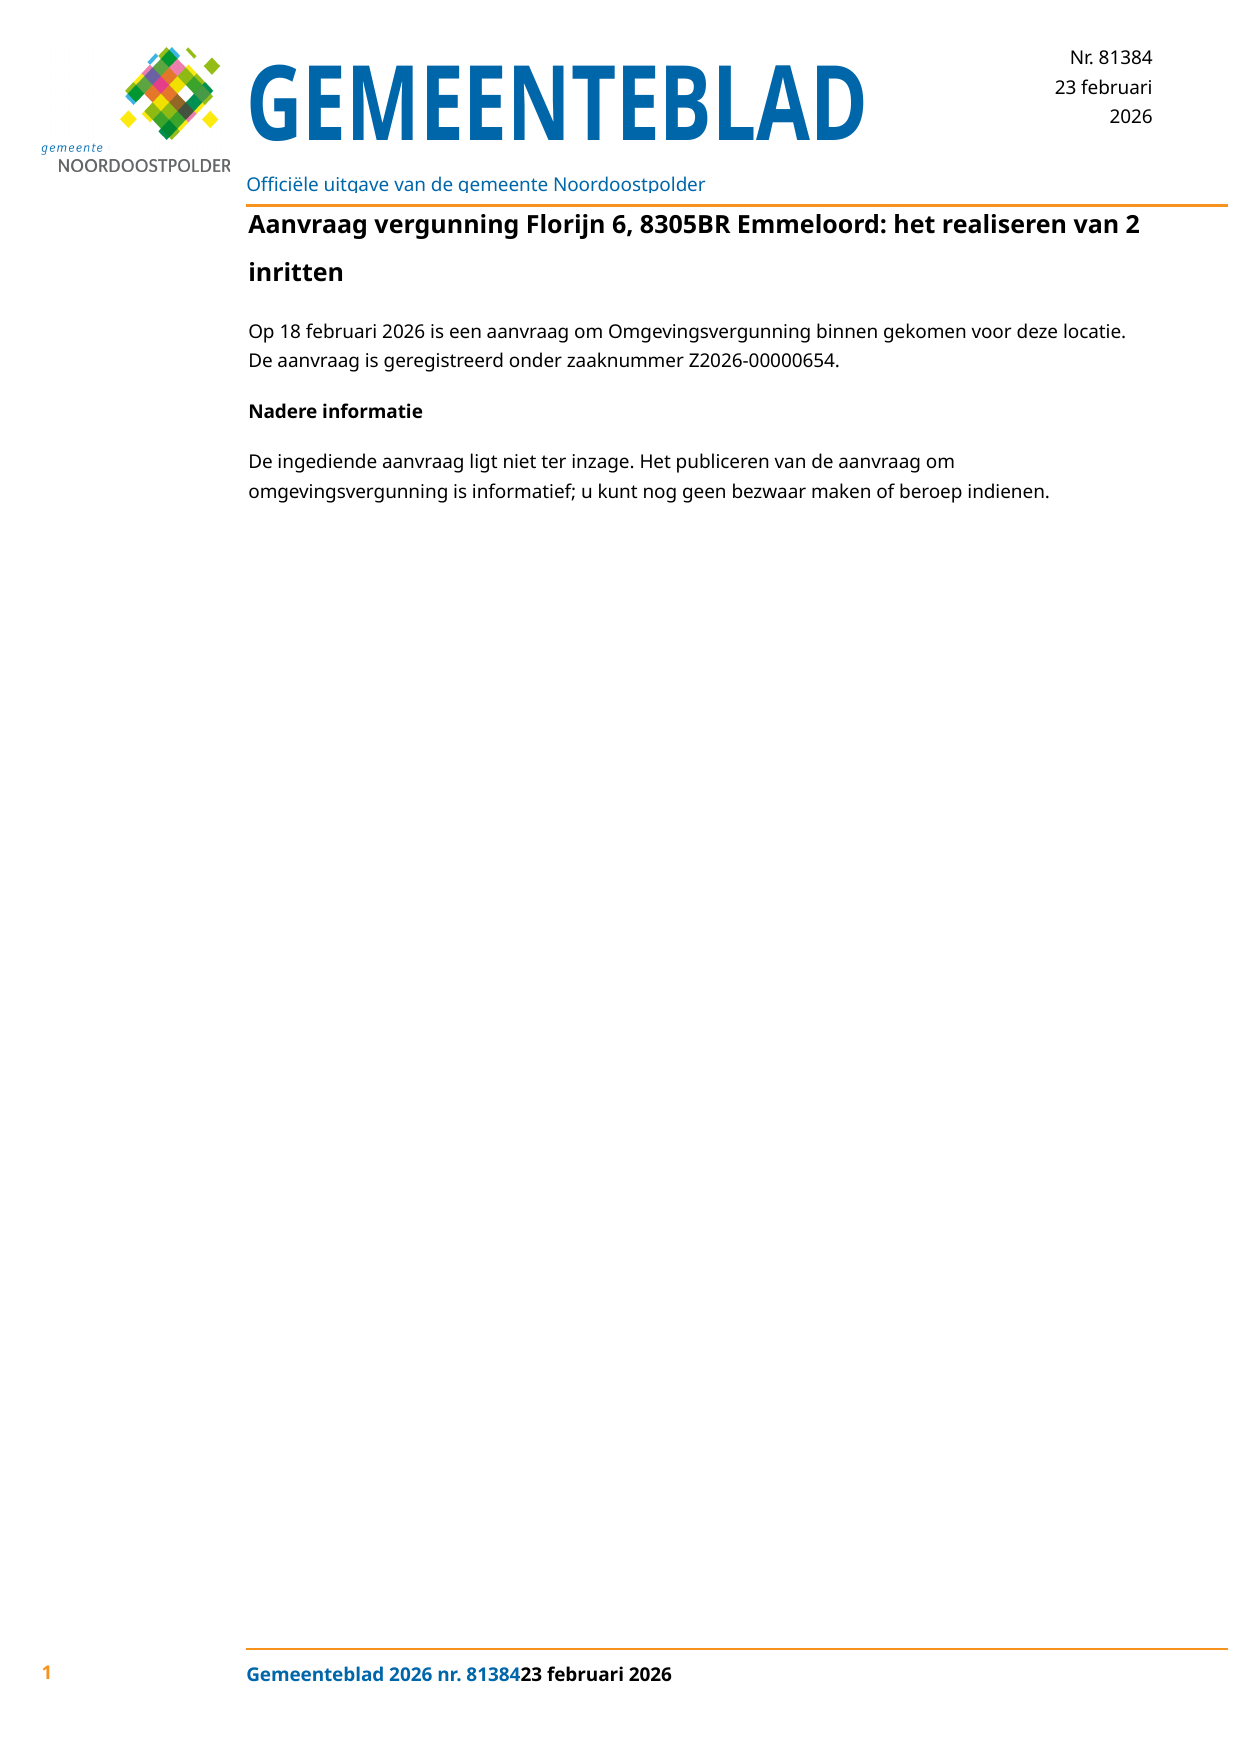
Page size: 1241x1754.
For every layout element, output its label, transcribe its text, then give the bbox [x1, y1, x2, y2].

text Aanvraag vergunning Florijn 6, 8305BR Emmeloord: het realiseren van 2 inritten [248, 207, 1152, 288]
text Op 18 februari 2026 is een aanvraag om Omgevingsvergunning binnen gekomen voor deze locatie. De aanvraag is geregistreerd onder zaaknummer Z2026-00000654. [248, 318, 1152, 373]
text Nadere informatie [248, 398, 1152, 424]
picture [41, 47, 231, 172]
text De ingediende aanvraag ligt niet ter inzage. Het publiceren van de aanvraag om omgevingsvergunning is informatief; u kunt nog geen bezwaar maken of beroep indienen. [248, 448, 1152, 504]
